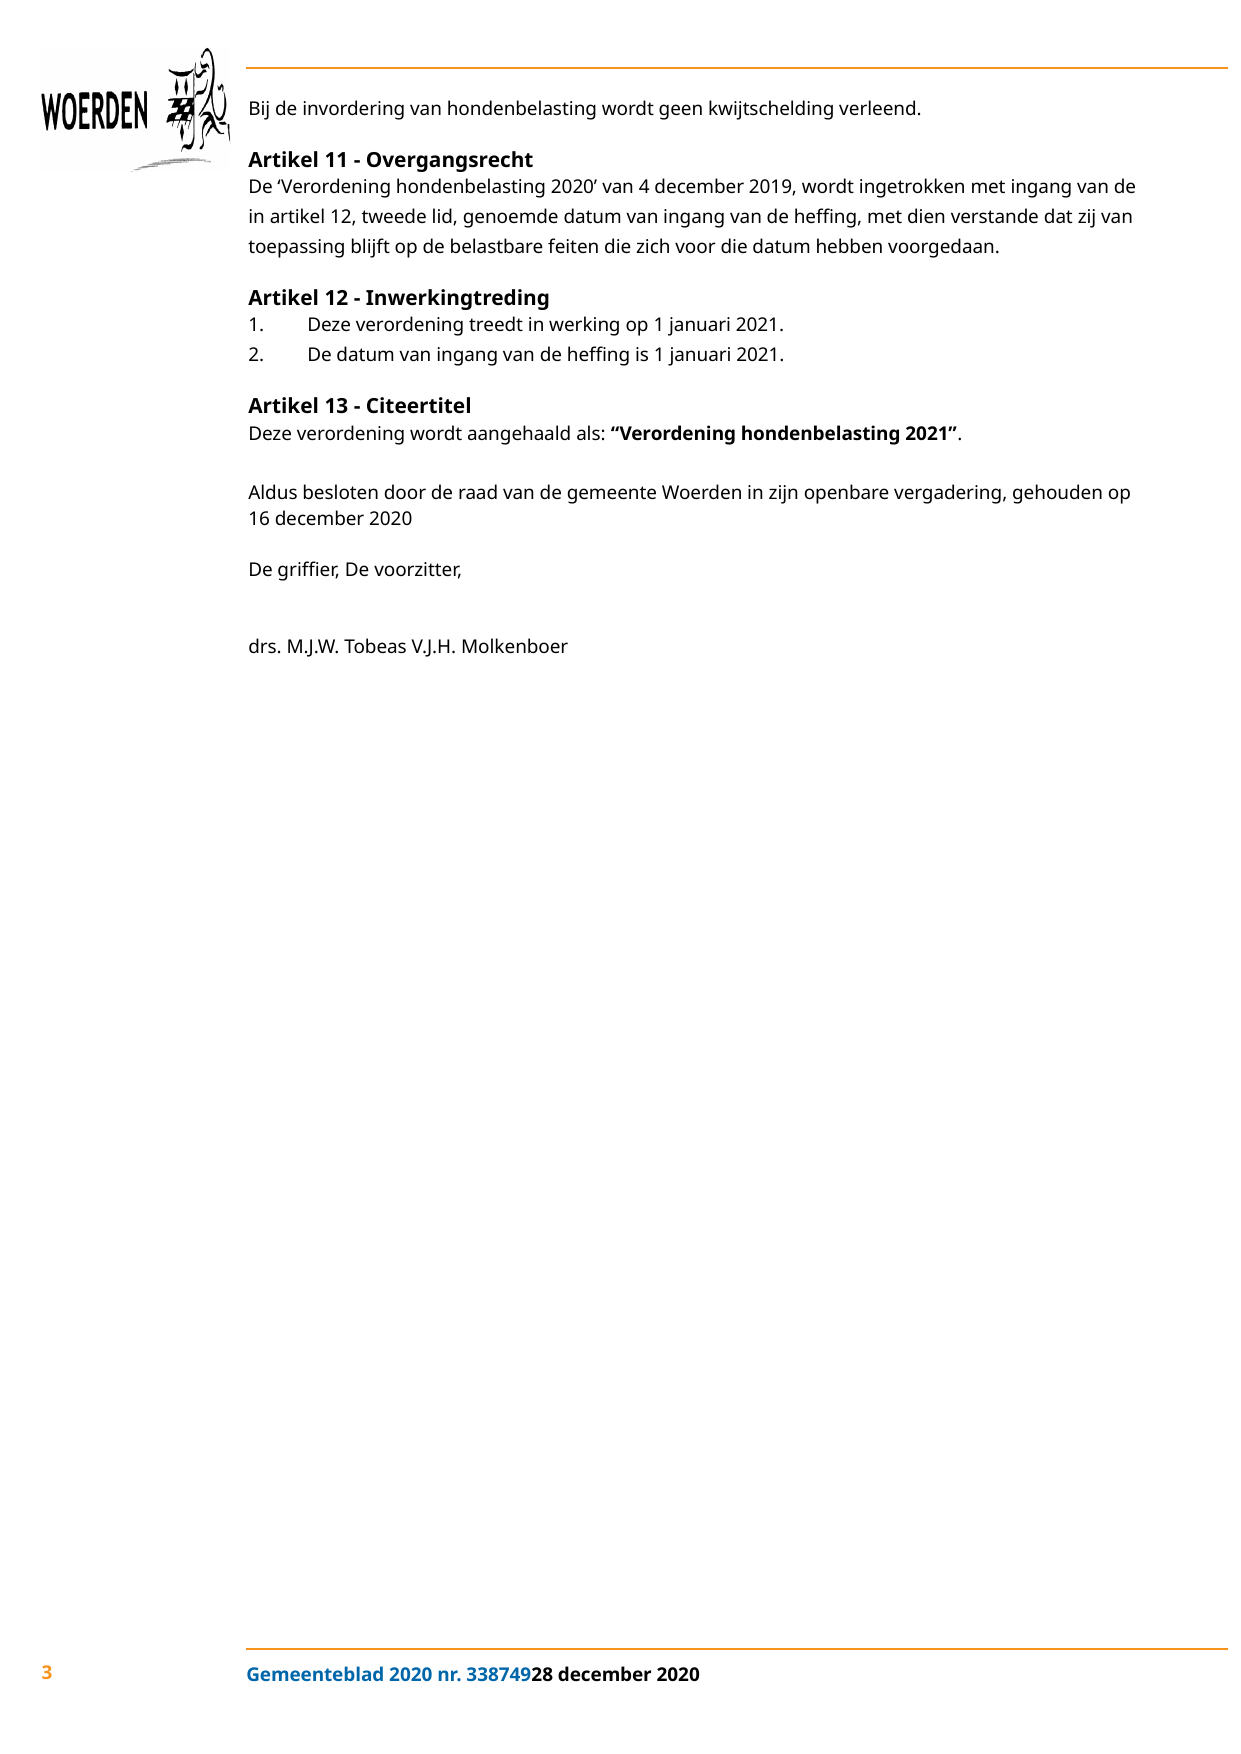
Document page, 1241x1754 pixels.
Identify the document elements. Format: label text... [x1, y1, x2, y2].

list De datum van ingang van de heffing is 1 januari 2021. [248, 341, 1152, 367]
text Deze verordening wordt aangehaald als: “Verordening hondenbelasting 2021”. [248, 420, 1152, 446]
list Deze verordening treedt in werking op 1 januari 2021. [248, 312, 1152, 337]
text De ‘Verordening hondenbelasting 2020’ van 4 december 2019, wordt ingetrokken met ingang van de in artikel 12, tweede lid, genoemde datum van ingang van de heffing, met dien verstande dat zij van toepassing blijft op de belastbare feiten die zich voor die datum hebben voorgedaan. [248, 174, 1152, 258]
picture [41, 47, 231, 172]
text De griffier, De voorzitter, [248, 556, 1152, 582]
text Aldus besloten door de raad van de gemeente Woerden in zijn openbare vergadering, gehouden op [248, 479, 1152, 505]
text 16 december 2020 [248, 505, 1152, 531]
text drs. M.J.W. Tobeas V.J.H. Molkenboer [248, 634, 1152, 659]
text Bij de invordering van hondenbelasting wordt geen kwijtschelding verleend. [248, 95, 1152, 121]
text Artikel 12 - Inwerkingtreding [248, 283, 1152, 312]
text Artikel 11 - Overgangsrecht [248, 145, 1152, 174]
text Artikel 13 - Citeertitel [248, 392, 1152, 420]
